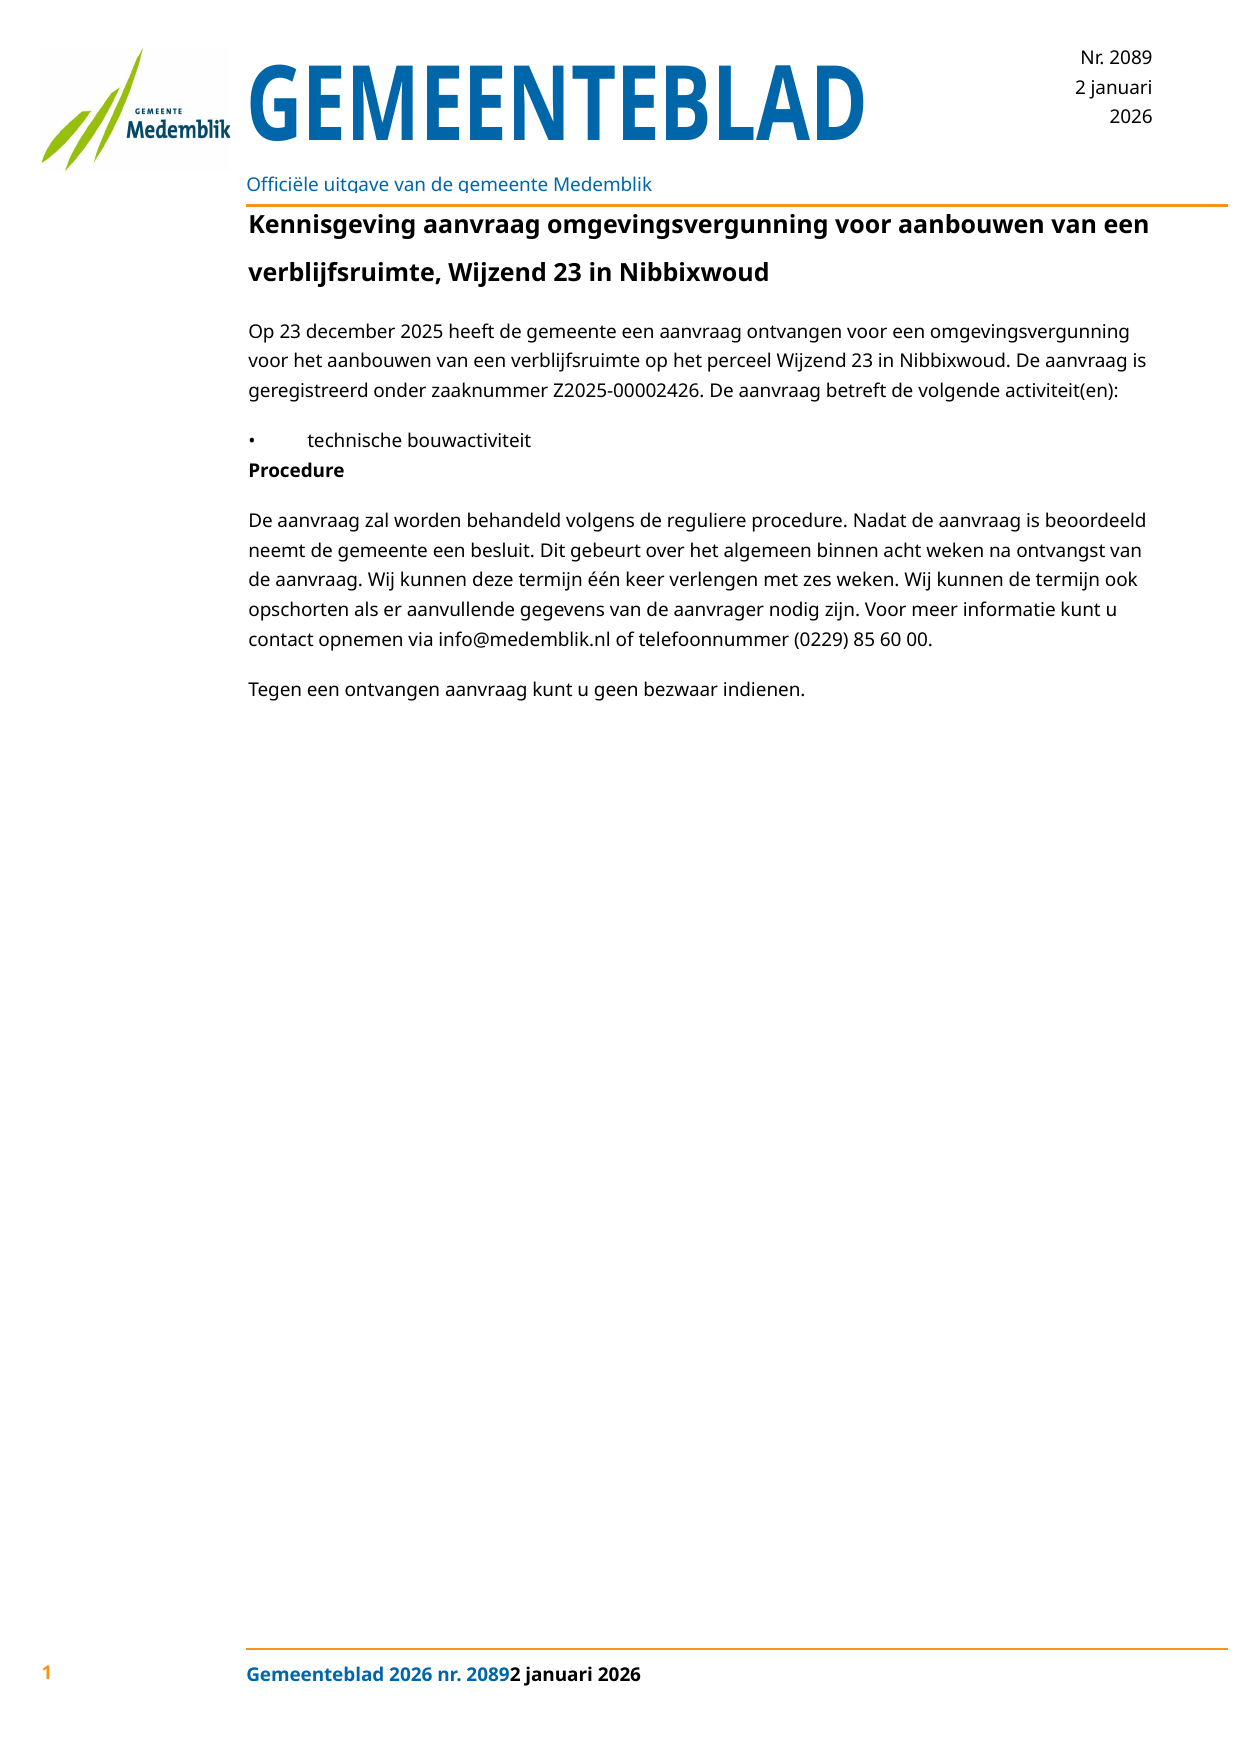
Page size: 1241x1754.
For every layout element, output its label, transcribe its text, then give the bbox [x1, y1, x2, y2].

text Procedure [248, 457, 1152, 483]
list technische bouwactiviteit [248, 427, 1152, 453]
text De aanvraag zal worden behandeld volgens de reguliere procedure. Nadat de aanvraag is beoordeeld neemt de gemeente een besluit. Dit gebeurt over het algemeen binnen acht weken na ontvangst van de aanvraag. Wij kunnen deze termijn één keer verlengen met zes weken. Wij kunnen de termijn ook opschorten als er aanvullende gegevens van de aanvrager nodig zijn. Voor meer informatie kunt u contact opnemen via info@medemblik.nl of telefoonnummer (0229) 85 60 00. [248, 507, 1152, 652]
text Kennisgeving aanvraag omgevingsvergunning voor aanbouwen van een verblijfsruimte, Wijzend 23 in Nibbixwoud [248, 207, 1152, 288]
text Tegen een ontvangen aanvraag kunt u geen bezwaar indienen. [248, 676, 1152, 702]
picture [41, 47, 231, 172]
text Op 23 december 2025 heeft de gemeente een aanvraag ontvangen voor een omgevingsvergunning voor het aanbouwen van een verblijfsruimte op het perceel Wijzend 23 in Nibbixwoud. De aanvraag is geregistreerd onder zaaknummer Z2025-00002426. De aanvraag betreft de volgende activiteit(en): [248, 318, 1152, 403]
